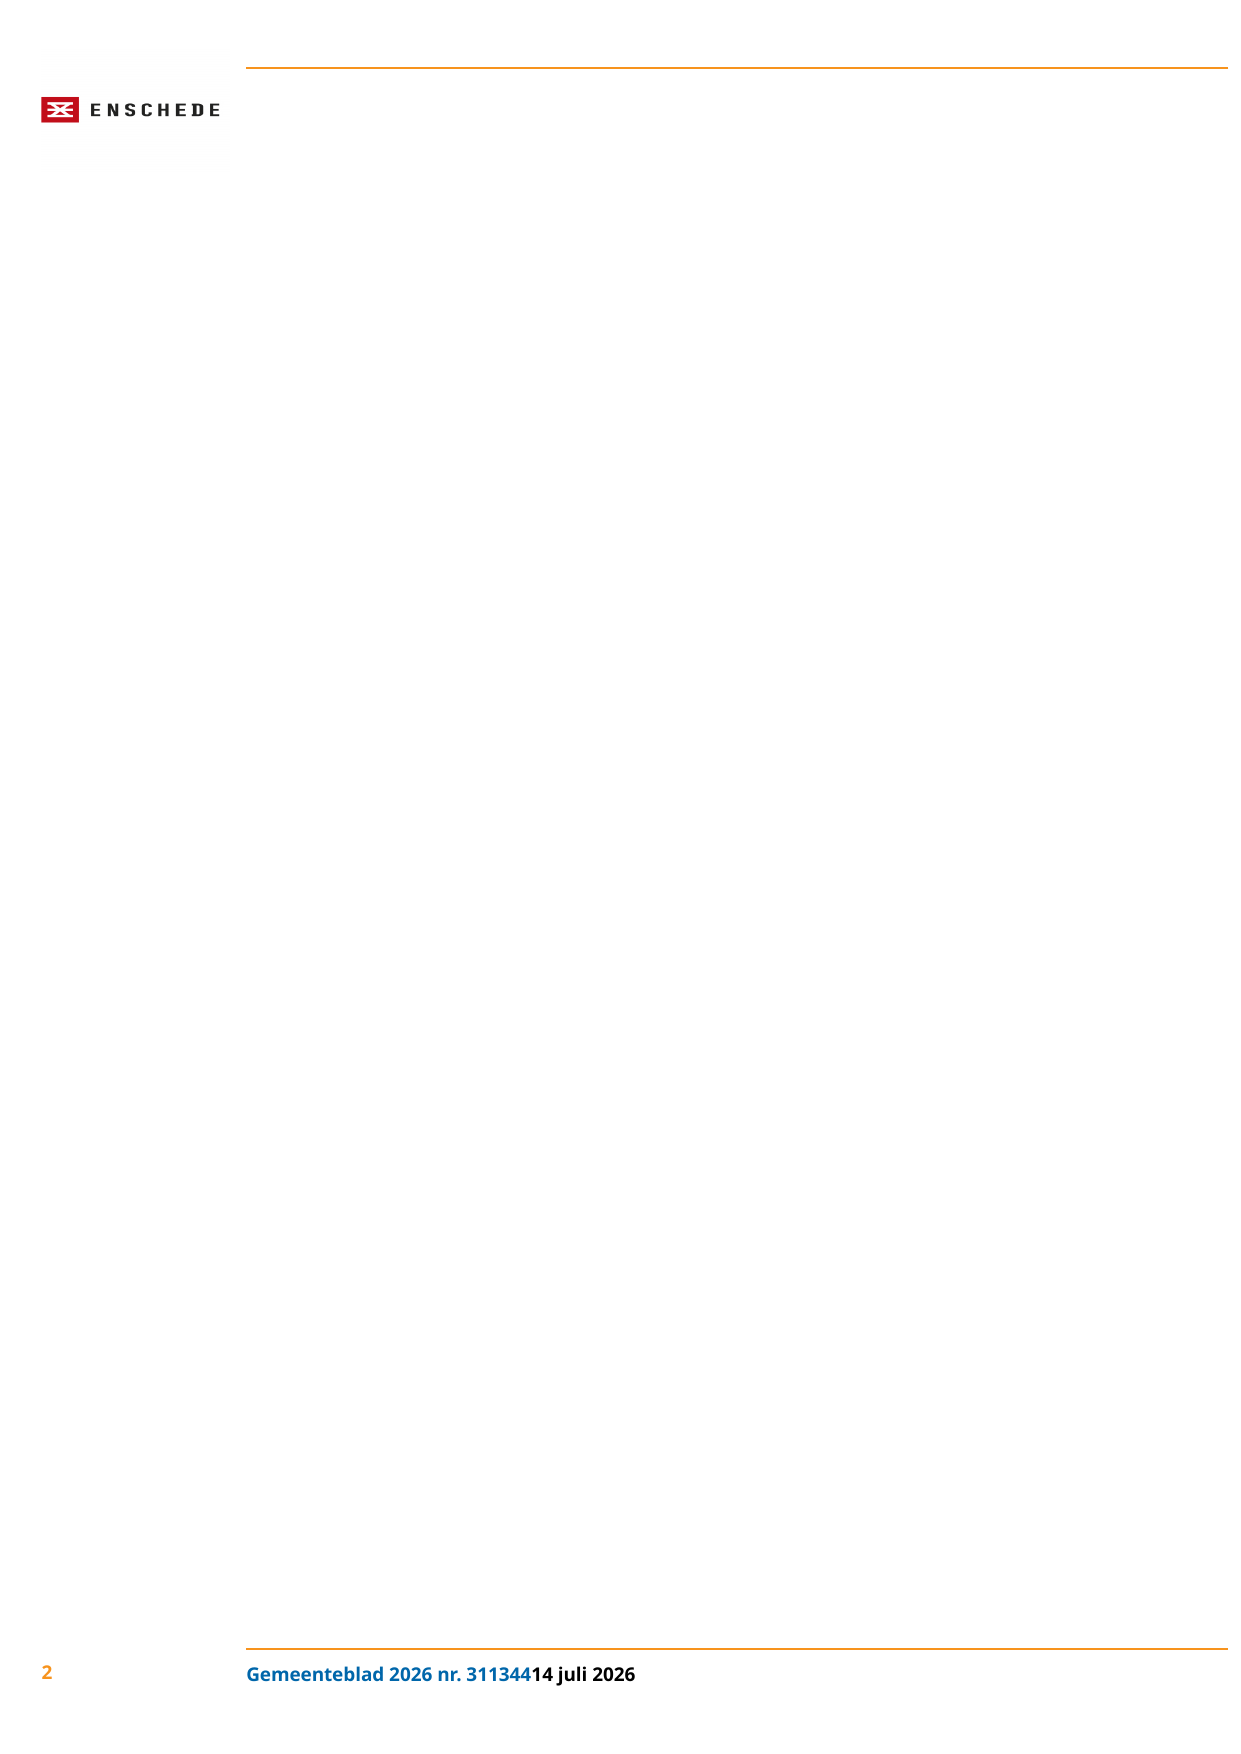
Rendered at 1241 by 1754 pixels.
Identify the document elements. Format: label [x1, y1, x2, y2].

picture [41, 47, 231, 172]
